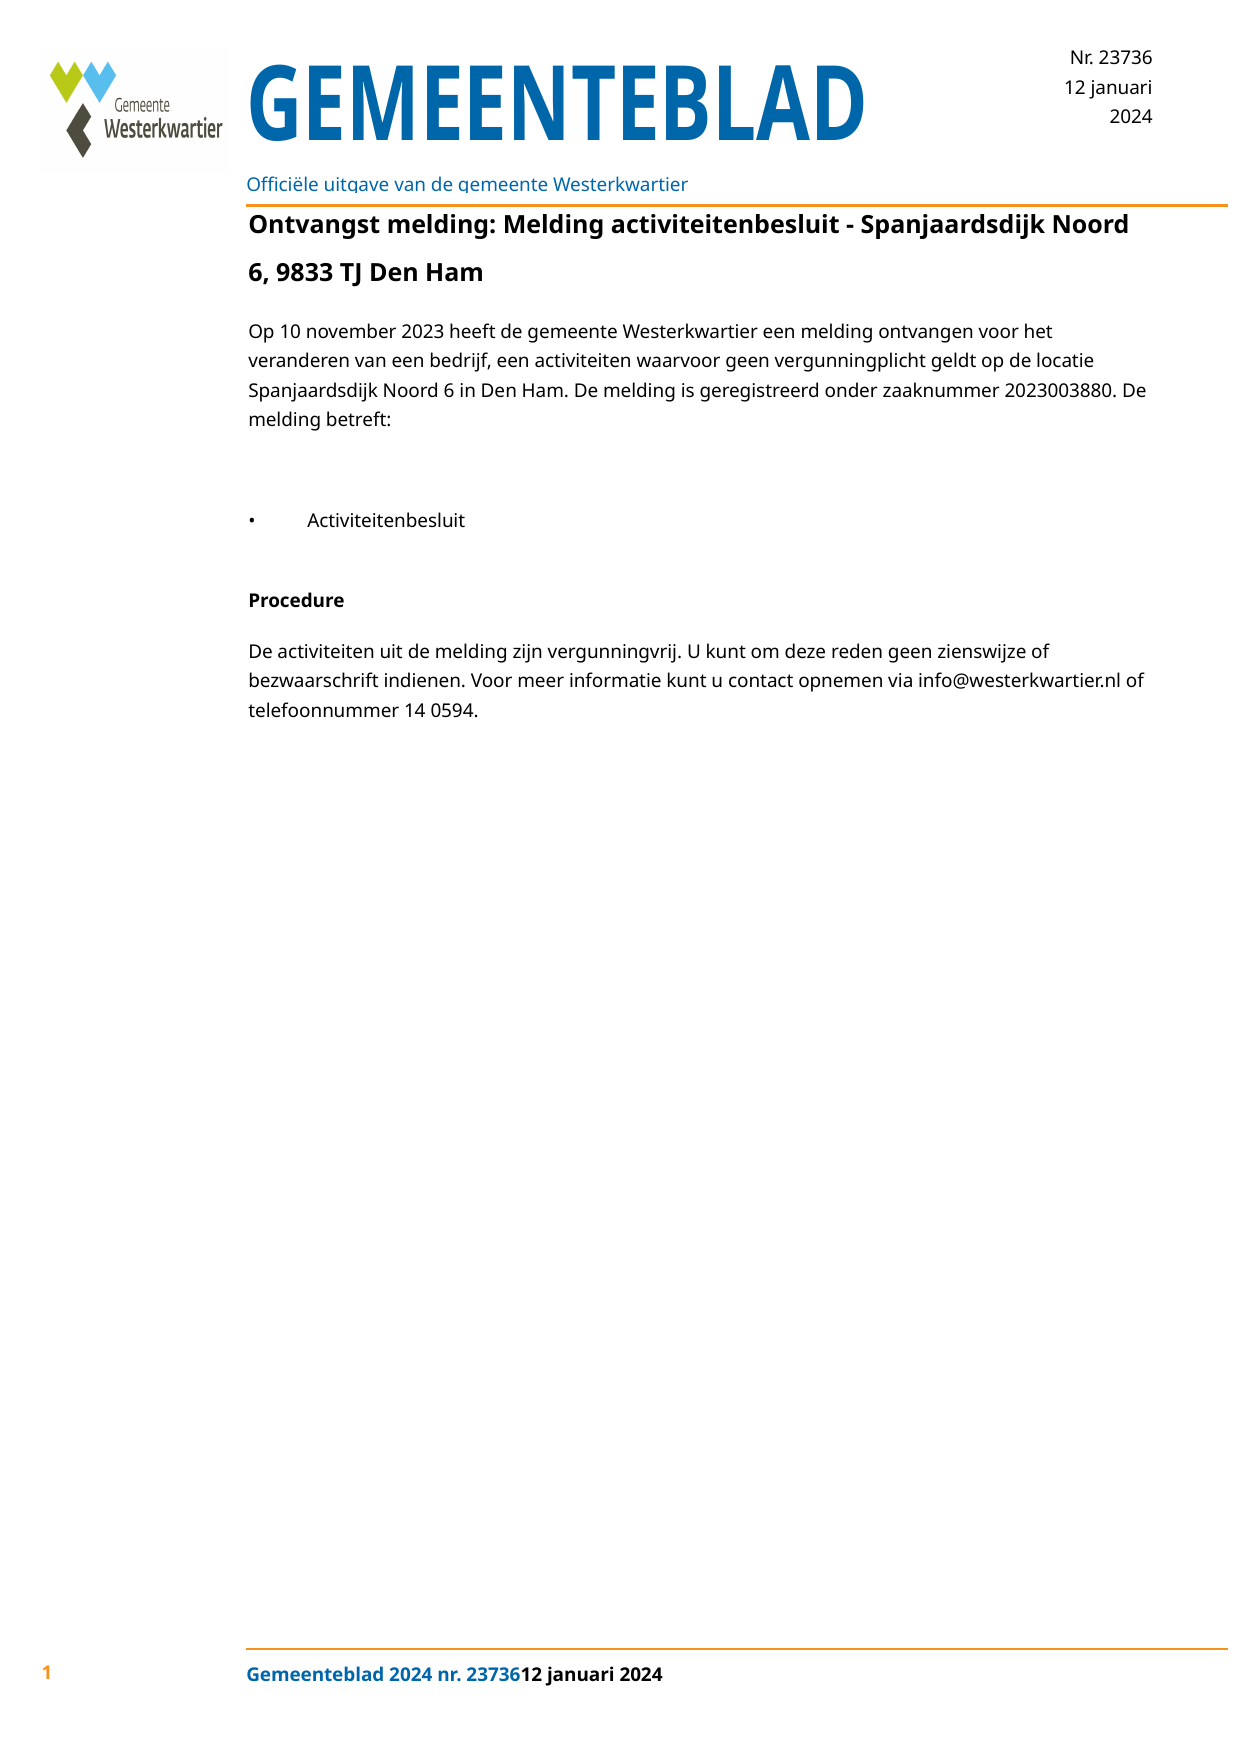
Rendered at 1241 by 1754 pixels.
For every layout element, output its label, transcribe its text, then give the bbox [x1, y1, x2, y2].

list Activiteitenbesluit [248, 507, 1152, 533]
picture [41, 47, 231, 172]
text Op 10 november 2023 heeft de gemeente Westerkwartier een melding ontvangen voor het veranderen van een bedrijf, een activiteiten waarvoor geen vergunningplicht geldt op de locatie Spanjaardsdijk Noord 6 in Den Ham. De melding is geregistreerd onder zaaknummer 2023003880. De melding betreft: [248, 318, 1152, 432]
text Ontvangst melding: Melding activiteitenbesluit - Spanjaardsdijk Noord 6, 9833 TJ Den Ham [248, 207, 1152, 288]
text Procedure [248, 587, 1152, 613]
text De activiteiten uit de melding zijn vergunningvrij. U kunt om deze reden geen zienswijze of bezwaarschrift indienen. Voor meer informatie kunt u contact opnemen via info@westerkwartier.nl of telefoonnummer 14 0594. [248, 638, 1152, 723]
